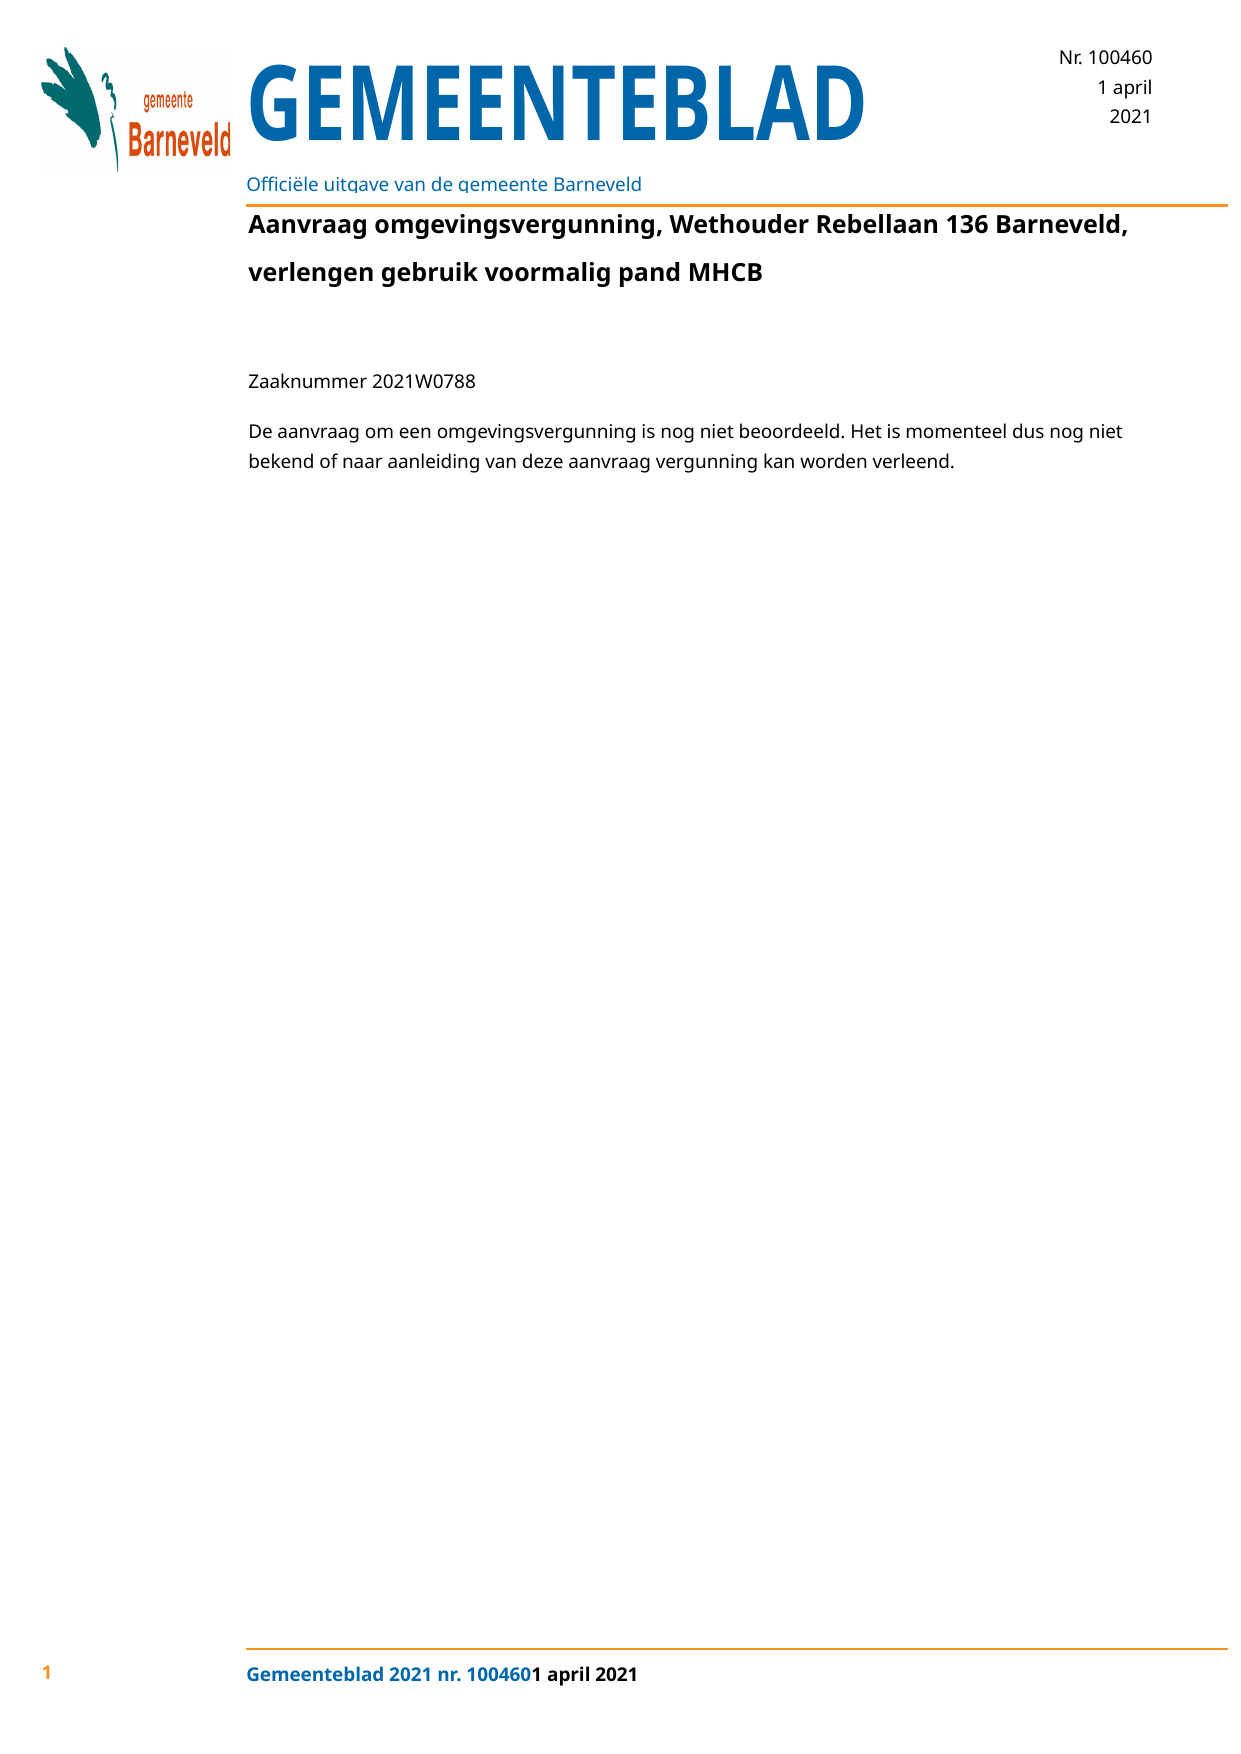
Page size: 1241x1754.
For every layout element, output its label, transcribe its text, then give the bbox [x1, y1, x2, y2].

picture [41, 47, 231, 172]
text Zaaknummer 2021W0788 [248, 368, 1152, 394]
text Aanvraag omgevingsvergunning, Wethouder Rebellaan 136 Barneveld, verlengen gebruik voormalig pand MHCB [248, 207, 1152, 288]
text De aanvraag om een omgevingsvergunning is nog niet beoordeeld. Het is momenteel dus nog niet bekend of naar aanleiding van deze aanvraag vergunning kan worden verleend. [248, 419, 1152, 474]
